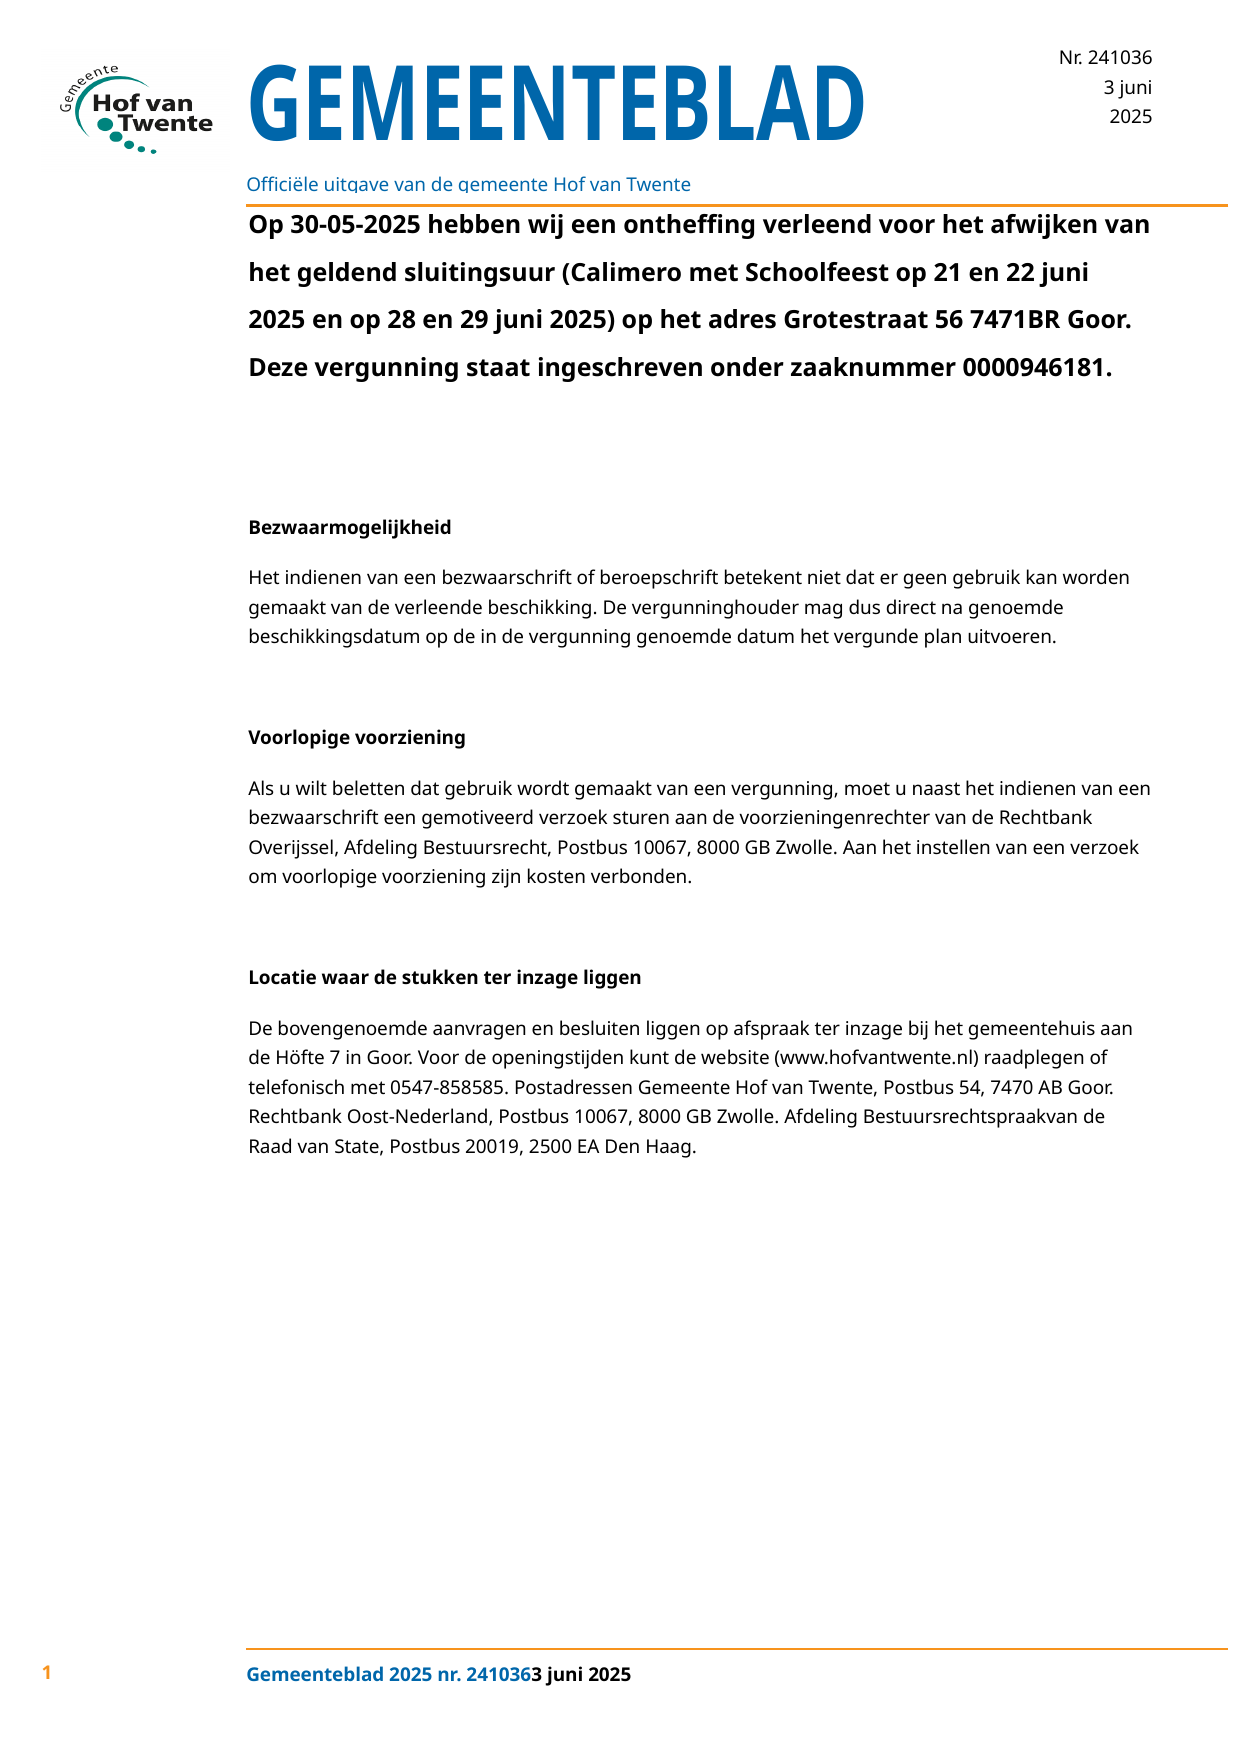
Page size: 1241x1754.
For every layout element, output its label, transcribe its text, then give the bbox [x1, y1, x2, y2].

text Bezwaarmogelijkheid [248, 514, 1152, 540]
text Locatie waar de stukken ter inzage liggen [248, 964, 1152, 990]
text De bovengenoemde aanvragen en besluiten liggen op afspraak ter inzage bij het gemeentehuis aan de Höfte 7 in Goor. Voor de openingstijden kunt de website (www.hofvantwente.nl) raadplegen of telefonisch met 0547-858585. Postadressen Gemeente Hof van Twente, Postbus 54, 7470 AB Goor. Rechtbank Oost-Nederland, Postbus 10067, 8000 GB Zwolle. Afdeling Bestuursrechtspraakvan de Raad van State, Postbus 20019, 2500 EA Den Haag. [248, 1015, 1152, 1159]
text Op 30-05-2025 hebben wij een ontheffing verleend voor het afwijken van het geldend sluitingsuur (Calimero met Schoolfeest op 21 en 22 juni 2025 en op 28 en 29 juni 2025) op het adres Grotestraat 56 7471BR Goor. Deze vergunning staat ingeschreven onder zaaknummer 0000946181. [248, 207, 1152, 384]
picture [41, 47, 231, 172]
text Het indienen van een bezwaarschrift of beroepschrift betekent niet dat er geen gebruik kan worden gemaakt van de verleende beschikking. De vergunninghouder mag dus direct na genoemde beschikkingsdatum op de in de vergunning genoemde datum het vergunde plan uitvoeren. [248, 564, 1152, 649]
text Als u wilt beletten dat gebruik wordt gemaakt van een vergunning, moet u naast het indienen van een bezwaarschrift een gemotiveerd verzoek sturen aan de voorzieningenrechter van de Rechtbank Overijssel, Afdeling Bestuursrecht, Postbus 10067, 8000 GB Zwolle. Aan het instellen van een verzoek om voorlopige voorziening zijn kosten verbonden. [248, 775, 1152, 889]
text Voorlopige voorziening [248, 724, 1152, 750]
